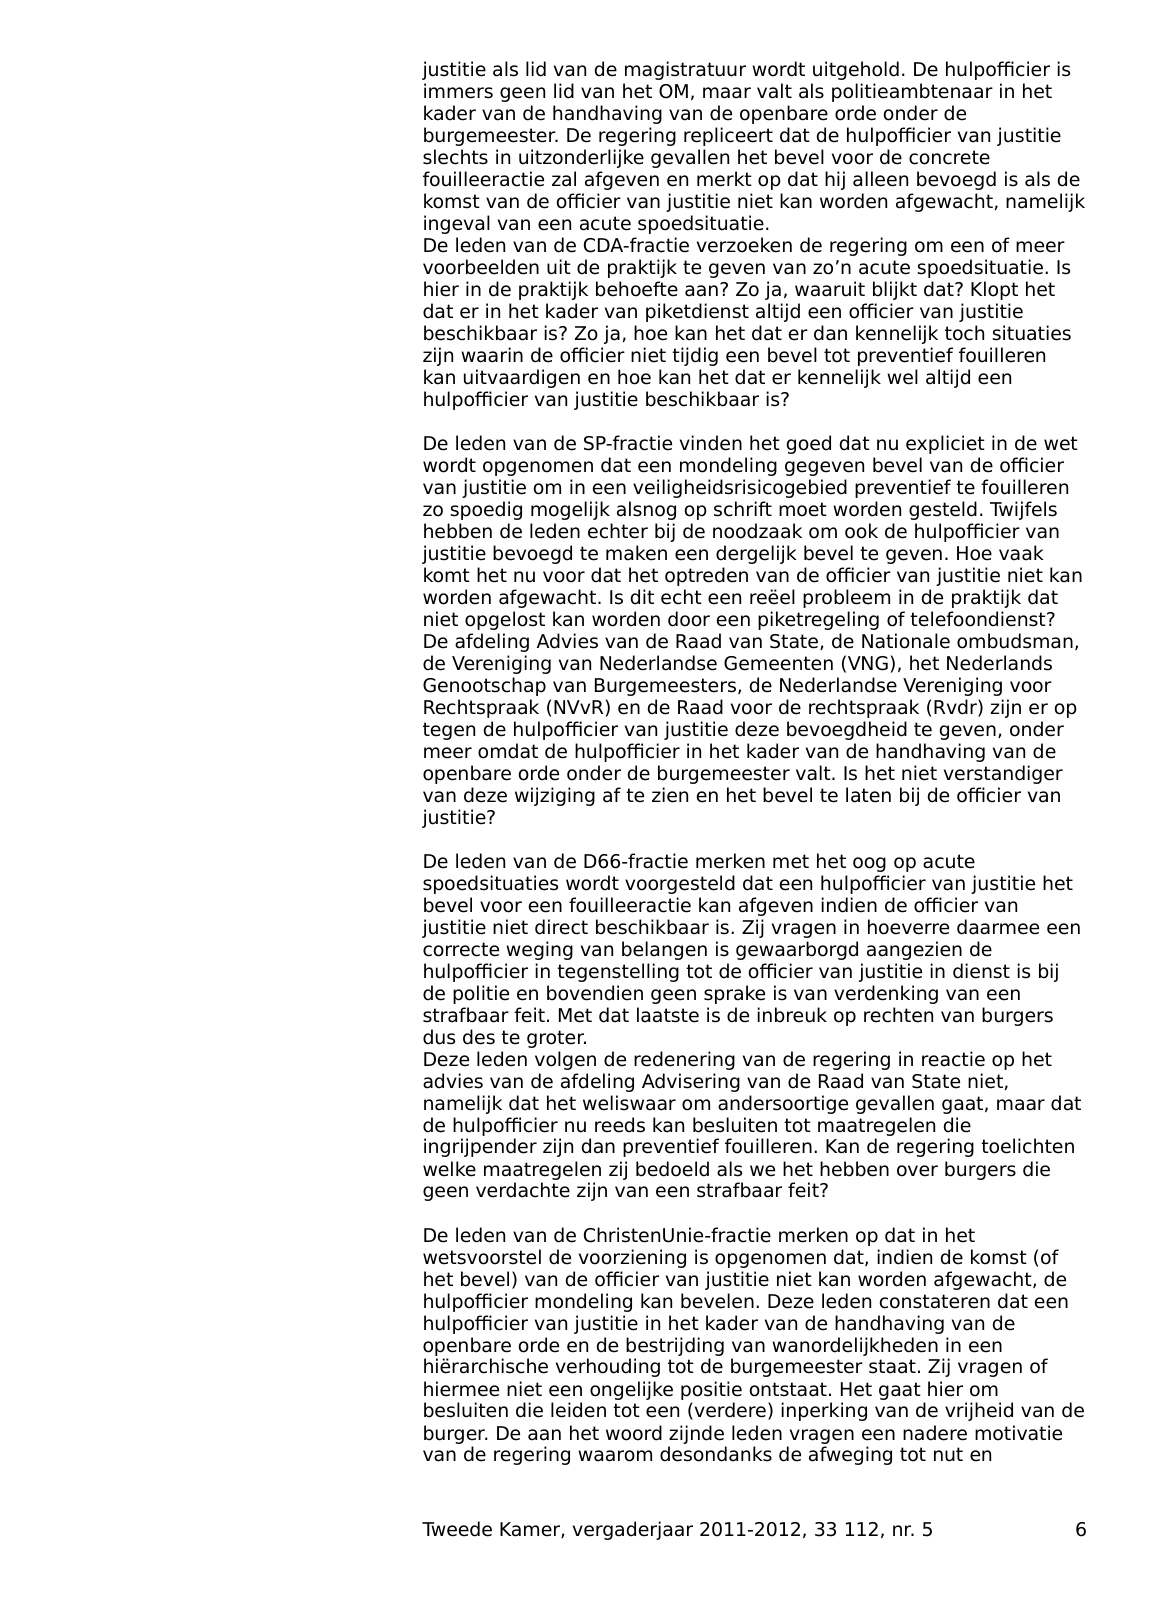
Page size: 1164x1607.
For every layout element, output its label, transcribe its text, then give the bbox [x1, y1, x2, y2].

text justitie als lid van de magistratuur wordt uitgehold. De hulpofficier is immers geen lid van het OM, maar valt als politieambtenaar in het kader van de handhaving van de openbare orde onder de burgemeester. De regering repliceert dat de hulpofficier van justitie slechts in uitzonderlijke gevallen het bevel voor de concrete fouilleeractie zal afgeven en merkt op dat hij alleen bevoegd is als de komst van de officier van justitie niet kan worden afgewacht, namelijk ingeval van een acute spoedsituatie. [422, 59, 1087, 235]
text De leden van de ChristenUnie-fractie merken op dat in het wetsvoorstel de voorziening is opgenomen dat, indien de komst (of het bevel) van de officier van justitie niet kan worden afgewacht, de hulpofficier mondeling kan bevelen. Deze leden constateren dat een hulpofficier van justitie in het kader van de handhaving van de openbare orde en de bestrijding van wanordelijkheden in een hiërarchische verhouding tot de burgemeester staat. Zij vragen of hiermee niet een ongelijke positie ontstaat. Het gaat hier om besluiten die leiden tot een (verdere) inperking van de vrijheid van de burger. De aan het woord zijnde leden vragen een nadere motivatie van de regering waarom desondanks de afweging tot nut en [422, 1224, 1087, 1466]
text De leden van de CDA-fractie verzoeken de regering om een of meer voorbeelden uit de praktijk te geven van zo’n acute spoedsituatie. Is hier in de praktijk behoefte aan? Zo ja, waaruit blijkt dat? Klopt het dat er in het kader van piketdienst altijd een officier van justitie beschikbaar is? Zo ja, hoe kan het dat er dan kennelijk toch situaties zijn waarin de officier niet tijdig een bevel tot preventief fouilleren kan uitvaardigen en hoe kan het dat er kennelijk wel altijd een hulpofficier van justitie beschikbaar is? [422, 235, 1087, 411]
text De leden van de SP-fractie vinden het goed dat nu expliciet in de wet wordt opgenomen dat een mondeling gegeven bevel van de officier van justitie om in een veiligheidsrisicogebied preventief te fouilleren zo spoedig mogelijk alsnog op schrift moet worden gesteld. Twijfels hebben de leden echter bij de noodzaak om ook de hulpofficier van justitie bevoegd te maken een dergelijk bevel te geven. Hoe vaak komt het nu voor dat het optreden van de officier van justitie niet kan worden afgewacht. Is dit echt een reëel probleem in de praktijk dat niet opgelost kan worden door een piketregeling of telefoondienst? De afdeling Advies van de Raad van State, de Nationale ombudsman, de Vereniging van Nederlandse Gemeenten (VNG), het Nederlands Genootschap van Burgemeesters, de Nederlandse Vereniging voor Rechtspraak (NVvR) en de Raad voor de rechtspraak (Rvdr) zijn er op tegen de hulpofficier van justitie deze bevoegdheid te geven, onder meer omdat de hulpofficier in het kader van de handhaving van de openbare orde onder de burgemeester valt. Is het niet verstandiger van deze wijziging af te zien en het bevel te laten bij de officier van justitie? [422, 433, 1087, 828]
text Deze leden volgen de redenering van de regering in reactie op het advies van de afdeling Advisering van de Raad van State niet, namelijk dat het weliswaar om andersoortige gevallen gaat, maar dat de hulpofficier nu reeds kan besluiten tot maatregelen die ingrijpender zijn dan preventief fouilleren. Kan de regering toelichten welke maatregelen zij bedoeld als we het hebben over burgers die geen verdachte zijn van een strafbaar feit? [422, 1048, 1087, 1202]
text De leden van de D66-fractie merken met het oog op acute spoedsituaties wordt voorgesteld dat een hulpofficier van justitie het bevel voor een fouilleeractie kan afgeven indien de officier van justitie niet direct beschikbaar is. Zij vragen in hoeverre daarmee een correcte weging van belangen is gewaarborgd aangezien de hulpofficier in tegenstelling tot de officier van justitie in dienst is bij de politie en bovendien geen sprake is van verdenking van een strafbaar feit. Met dat laatste is de inbreuk op rechten van burgers dus des te groter. [422, 851, 1087, 1048]
